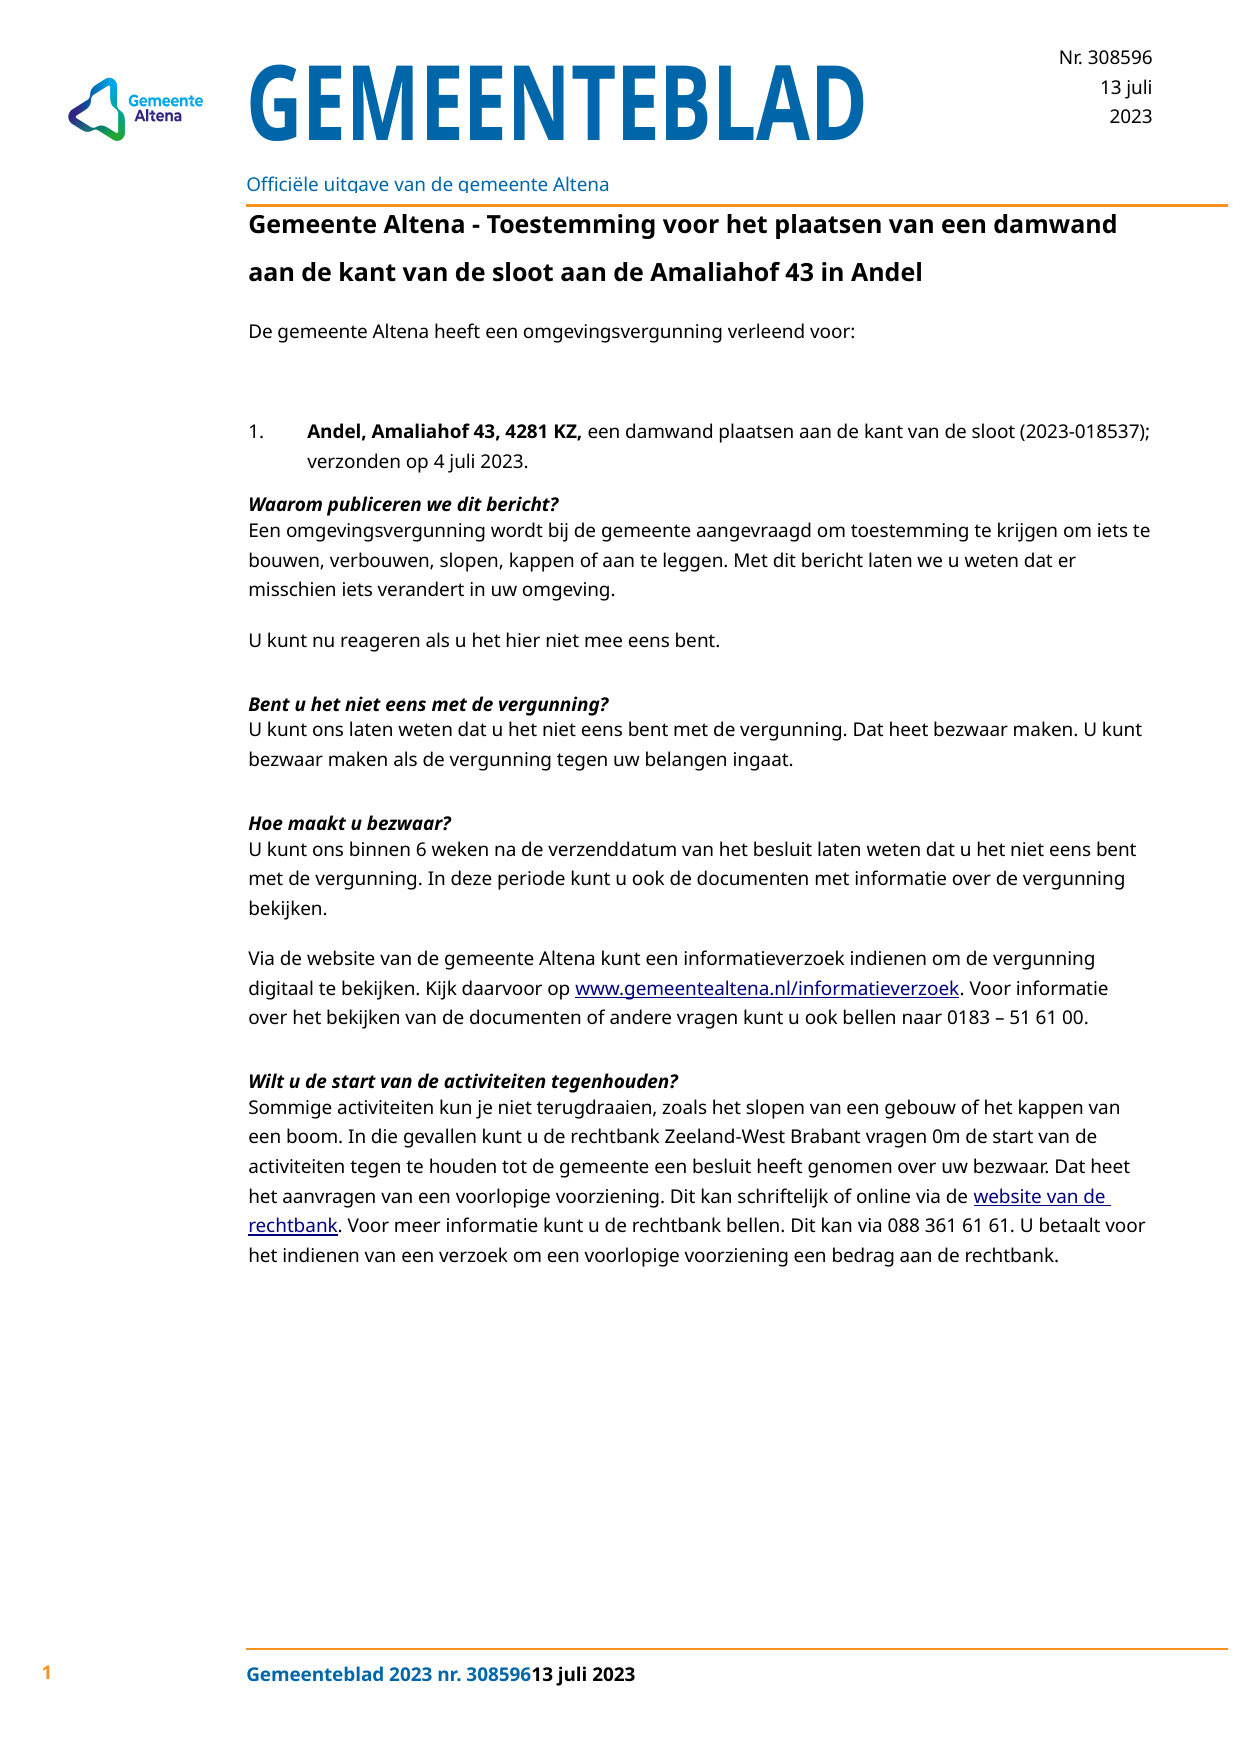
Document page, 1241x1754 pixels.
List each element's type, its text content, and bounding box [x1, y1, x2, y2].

text Wilt u de start van de activiteiten tegenhouden? [248, 1068, 1152, 1094]
text Een omgevingsvergunning wordt bij de gemeente aangevraagd om toestemming te krijgen om iets te bouwen, verbouwen, slopen, kappen of aan te leggen. Met dit bericht laten we u weten dat er misschien iets verandert in uw omgeving. [248, 517, 1152, 602]
text Via de website van de gemeente Altena kunt een informatieverzoek indienen om de vergunning digitaal te bekijken. Kijk daarvoor op www.gemeentealtena.nl/informatieverzoek. Voor informatie over het bekijken van de documenten of andere vragen kunt u ook bellen naar 0183 – 51 61 00. [248, 945, 1152, 1030]
list Andel, Amaliahof 43, 4281 KZ, een damwand plaatsen aan de kant van de sloot (2023-018537); verzonden op 4 juli 2023. [248, 419, 1152, 474]
text De gemeente Altena heeft een omgevingsvergunning verleend voor: [248, 318, 1152, 344]
picture [41, 47, 231, 172]
text U kunt ons binnen 6 weken na de verzenddatum van het besluit laten weten dat u het niet eens bent met de vergunning. In deze periode kunt u ook de documenten met informatie over de vergunning bekijken. [248, 836, 1152, 921]
text U kunt nu reageren als u het hier niet mee eens bent. [248, 627, 1152, 652]
text Hoe maakt u bezwaar? [248, 810, 1152, 836]
text Sommige activiteiten kun je niet terugdraaien, zoals het slopen van een gebouw of het kappen van een boom. In die gevallen kunt u de rechtbank Zeeland-West Brabant vragen 0m de start van de activiteiten tegen te houden tot de gemeente een besluit heeft genomen over uw bezwaar. Dat heet het aanvragen van een voorlopige voorziening. Dit kan schriftelijk of online via de website van de rechtbank. Voor meer informatie kunt u de rechtbank bellen. Dit kan via 088 361 61 61. U betaalt voor het indienen van een verzoek om een voorlopige voorziening een bedrag aan de rechtbank. [248, 1094, 1152, 1268]
text Waarom publiceren we dit bericht? [248, 491, 1152, 517]
text Gemeente Altena - Toestemming voor het plaatsen van een damwand aan de kant van de sloot aan de Amaliahof 43 in Andel [248, 207, 1152, 288]
text Bent u het niet eens met de vergunning? [248, 691, 1152, 716]
text U kunt ons laten weten dat u het niet eens bent met de vergunning. Dat heet bezwaar maken. U kunt bezwaar maken als de vergunning tegen uw belangen ingaat. [248, 716, 1152, 772]
